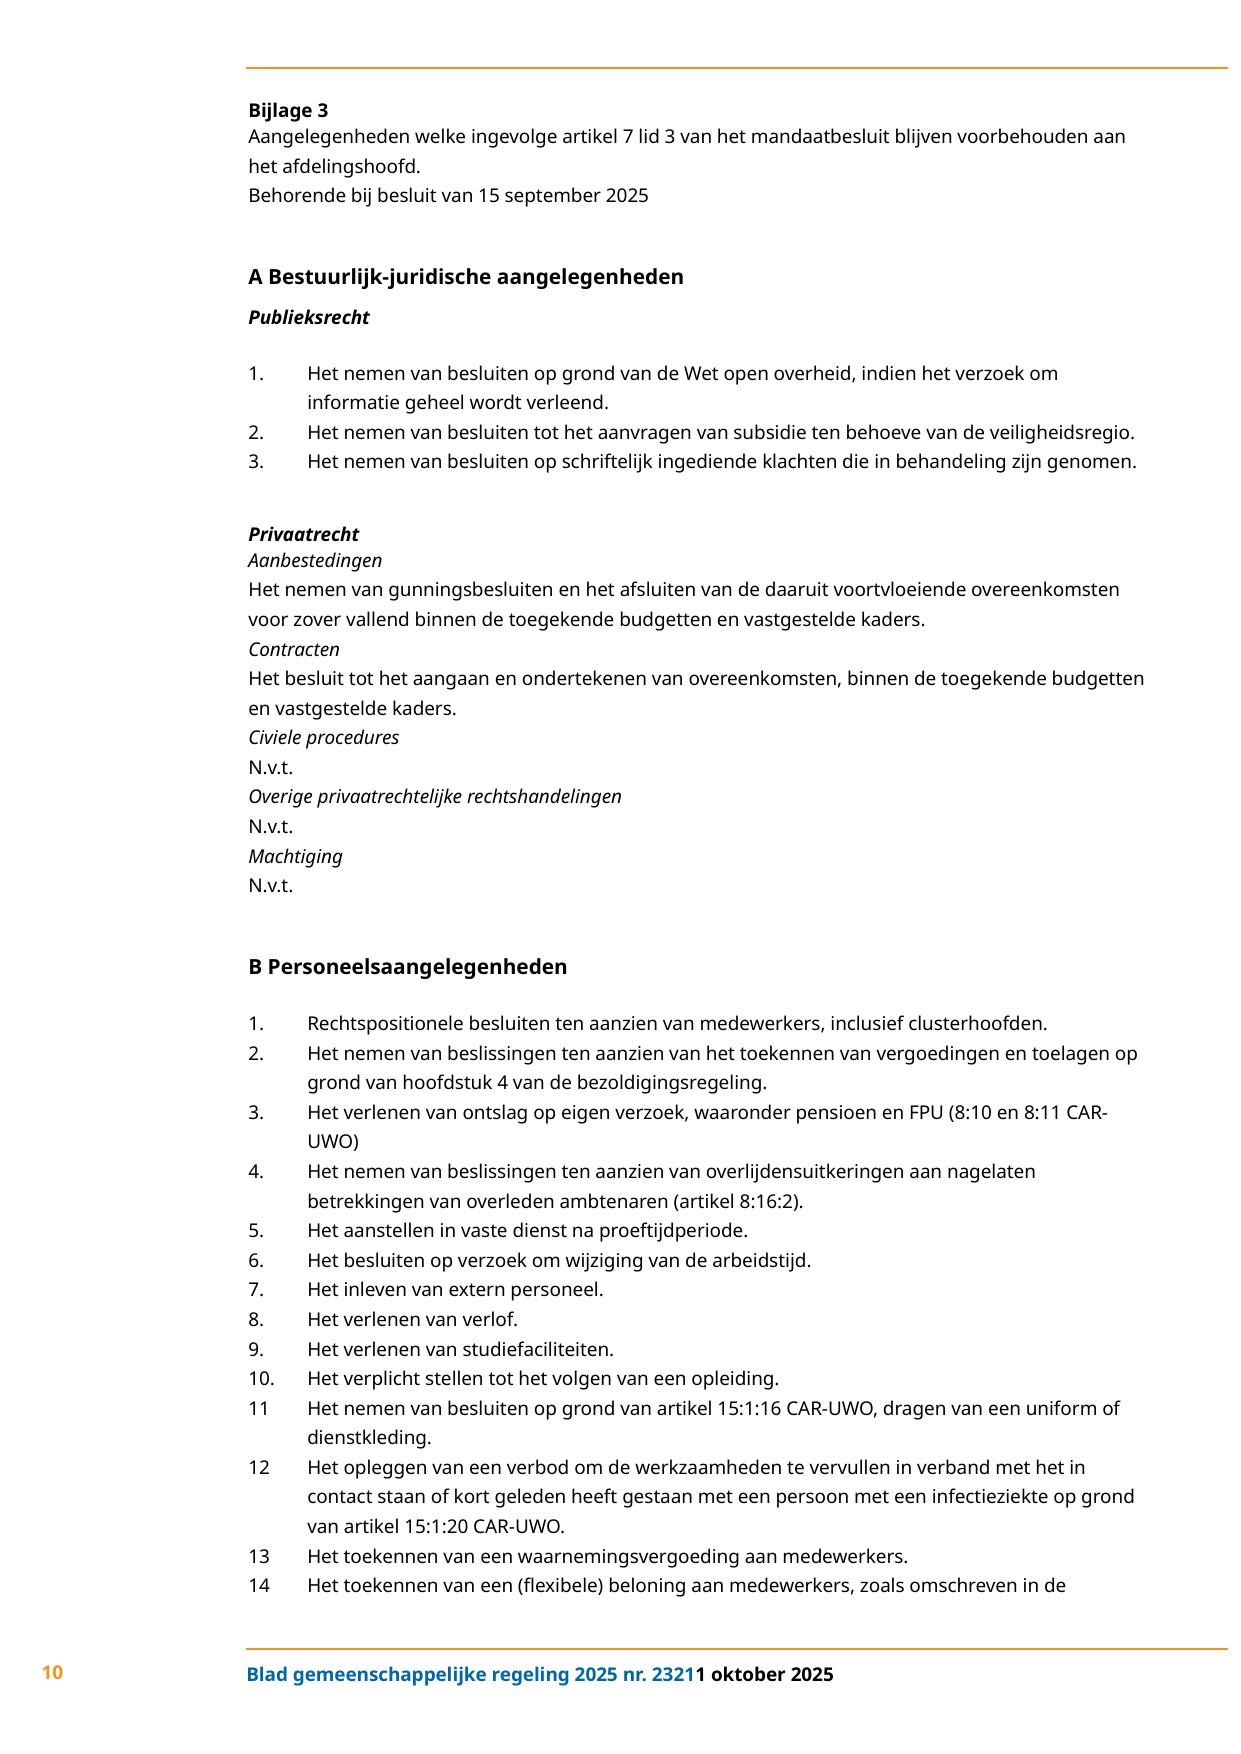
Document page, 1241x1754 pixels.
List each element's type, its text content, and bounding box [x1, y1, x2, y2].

text Het nemen van gunningsbesluiten en het afsluiten van de daaruit voortvloeiende overeenkomsten voor zover vallend binnen de toegekende budgetten en vastgestelde kaders. [248, 577, 1152, 632]
text Het besluit tot het aangaan en ondertekenen van overeenkomsten, binnen de toegekende budgetten en vastgestelde kaders. [248, 665, 1152, 721]
list Het nemen van besluiten op schriftelijk ingediende klachten die in behandeling zijn genomen. [248, 448, 1152, 474]
list Het verplicht stellen tot het volgen van een opleiding. [248, 1365, 1152, 1391]
list Het toekennen van een waarnemingsvergoeding aan medewerkers. [248, 1543, 1152, 1569]
list Het verlenen van ontslag op eigen verzoek, waaronder pensioen en FPU (8:10 en 8:11 CAR-UWO) [248, 1099, 1152, 1154]
text B Personeelsaangelegenheden [248, 952, 1152, 981]
text N.v.t. [248, 754, 1152, 780]
text N.v.t. [248, 813, 1152, 839]
text Machtiging [248, 843, 1152, 868]
list Rechtspositionele besluiten ten aanzien van medewerkers, inclusief clusterhoofden. [248, 1010, 1152, 1036]
list Het nemen van besluiten tot het aanvragen van subsidie ten behoeve van de veiligheidsregio. [248, 419, 1152, 445]
text Behorende bij besluit van 15 september 2025 [248, 182, 1152, 208]
list Het toekennen van een (flexibele) beloning aan medewerkers, zoals omschreven in de [248, 1572, 1152, 1598]
text Overige privaatrechtelijke rechtshandelingen [248, 784, 1152, 809]
picture [41, 47, 231, 172]
text Contracten [248, 636, 1152, 661]
text Privaatrecht [248, 521, 1152, 547]
list Het opleggen van een verbod om de werkzaamheden te vervullen in verband met het in contact staan of kort geleden heeft gestaan met een persoon met een infectieziekte op grond van artikel 15:1:20 CAR-UWO. [248, 1454, 1152, 1539]
list Het besluiten op verzoek om wijziging van de arbeidstijd. [248, 1247, 1152, 1273]
list Het nemen van beslissingen ten aanzien van het toekennen van vergoedingen en toelagen op grond van hoofdstuk 4 van de bezoldigingsregeling. [248, 1040, 1152, 1095]
text Aanbestedingen [248, 547, 1152, 573]
text N.v.t. [248, 872, 1152, 898]
list Het verlenen van verlof. [248, 1306, 1152, 1332]
text A Bestuurlijk-juridische aangelegenheden [248, 262, 1152, 291]
list Het inleven van extern personeel. [248, 1277, 1152, 1302]
list Het verlenen van studiefaciliteiten. [248, 1336, 1152, 1362]
list Het nemen van beslissingen ten aanzien van overlijdensuitkeringen aan nagelaten betrekkingen van overleden ambtenaren (artikel 8:16:2). [248, 1158, 1152, 1214]
text Bijlage 3 [248, 95, 1152, 123]
text Publieksrecht [248, 304, 1152, 330]
text Aangelegenheden welke ingevolge artikel 7 lid 3 van het mandaatbesluit blijven voorbehouden aan het afdelingshoofd. [248, 123, 1152, 179]
text Civiele procedures [248, 724, 1152, 750]
list Het nemen van besluiten op grond van artikel 15:1:16 CAR-UWO, dragen van een uniform of dienstkleding. [248, 1395, 1152, 1450]
list Het nemen van besluiten op grond van de Wet open overheid, indien het verzoek om informatie geheel wordt verleend. [248, 360, 1152, 415]
list Het aanstellen in vaste dienst na proeftijdperiode. [248, 1217, 1152, 1243]
